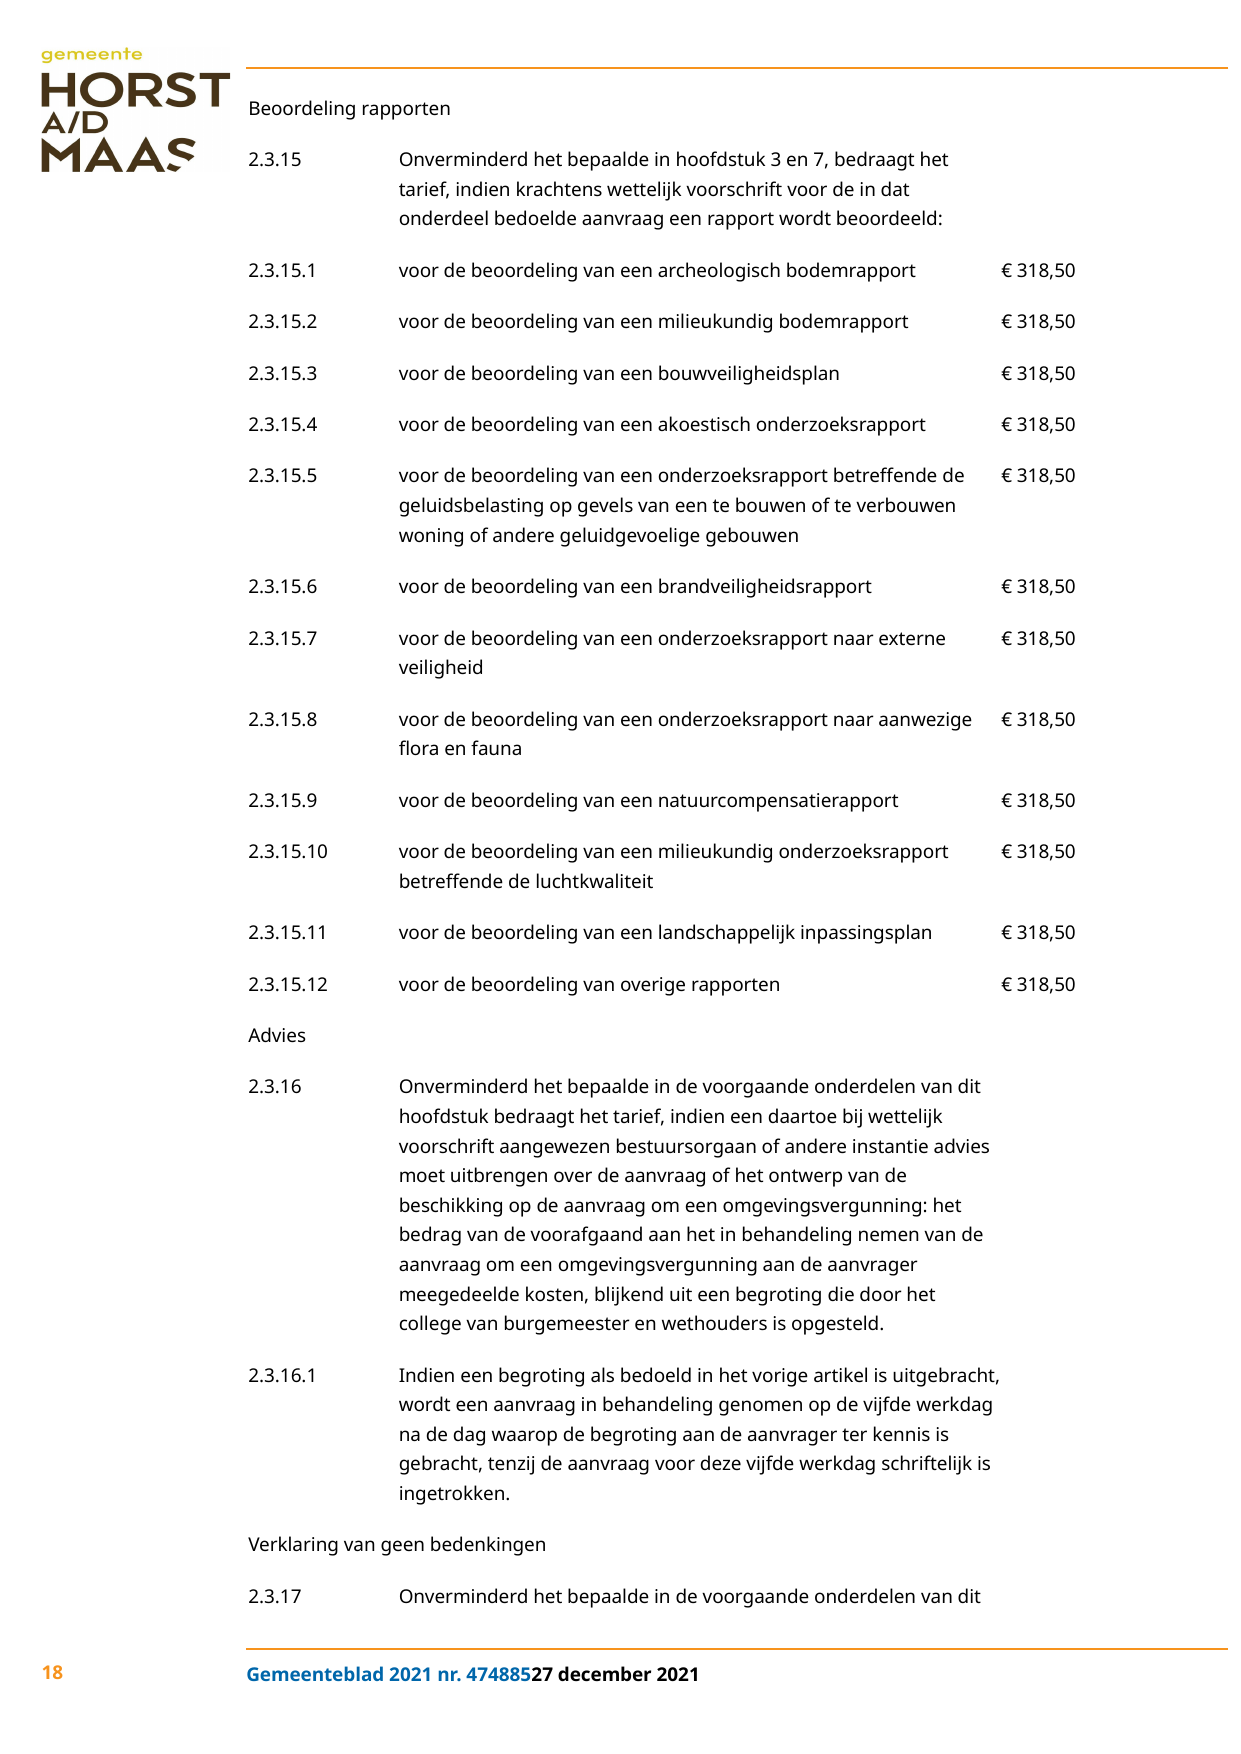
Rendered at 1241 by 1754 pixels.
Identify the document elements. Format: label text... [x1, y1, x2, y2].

table_cell [1001, 894, 1152, 919]
table_cell voor de beoordeling van een milieukundig onderzoeksrapport betreffende de luchtkwaliteit [399, 838, 1001, 894]
table_cell [399, 680, 1001, 706]
table_cell 2.3.15.4 [248, 411, 398, 437]
table_cell € 318,50 [1001, 919, 1152, 945]
table_cell 2.3.15.1 [248, 257, 398, 283]
table_cell [1001, 1583, 1152, 1609]
table_cell Onverminderd het bepaalde in de voorgaande onderdelen van dit [399, 1583, 1001, 1609]
table_cell [248, 680, 398, 706]
table_cell 2.3.16 [248, 1074, 398, 1336]
table_cell voor de beoordeling van een bouwveiligheidsplan [399, 360, 1001, 386]
table_cell [399, 761, 1001, 787]
table_cell voor de beoordeling van een natuurcompensatierapport [399, 787, 1001, 813]
table_cell 2.3.15 [248, 146, 398, 231]
table_cell [399, 1558, 1001, 1583]
table_cell voor de beoordeling van een onderzoeksrapport naar externe veiligheid [399, 625, 1001, 680]
table_cell [248, 1048, 398, 1074]
table_cell [399, 231, 1001, 257]
table_cell [399, 945, 1001, 971]
table_cell € 318,50 [1001, 838, 1152, 894]
table_cell Verklaring van geen bedenkingen [248, 1532, 1001, 1557]
table_cell € 318,50 [1001, 411, 1152, 437]
table_cell voor de beoordeling van een brandveiligheidsrapport [399, 573, 1001, 599]
table_cell [1001, 437, 1152, 463]
table_cell € 318,50 [1001, 971, 1152, 997]
table_cell [1001, 1532, 1152, 1557]
table_cell [399, 334, 1001, 360]
table_cell [1001, 599, 1152, 625]
table_cell [399, 121, 1001, 146]
table_cell voor de beoordeling van een onderzoeksrapport naar aanwezige flora en fauna [399, 706, 1001, 761]
table_cell [1001, 121, 1152, 146]
table_cell Advies [248, 1022, 1001, 1048]
table_cell [399, 283, 1001, 308]
table_cell Beoordeling rapporten [248, 95, 1001, 121]
table_cell € 318,50 [1001, 625, 1152, 680]
table_cell [248, 761, 398, 787]
table_cell voor de beoordeling van een milieukundig bodemrapport [399, 308, 1001, 334]
table_cell [399, 1336, 1001, 1362]
table_cell [399, 386, 1001, 411]
table_cell [248, 121, 398, 146]
table_cell voor de beoordeling van overige rapporten [399, 971, 1001, 997]
table_cell [1001, 1336, 1152, 1362]
table_cell 2.3.15.10 [248, 838, 398, 894]
table_cell 2.3.15.2 [248, 308, 398, 334]
table_cell [1001, 386, 1152, 411]
table_cell Onverminderd het bepaalde in hoofdstuk 3 en 7, bedraagt het tarief, indien krachtens wettelijk voorschrift voor de in dat onderdeel bedoelde aanvraag een rapport wordt beoordeeld: [399, 146, 1001, 231]
table_cell [1001, 1362, 1152, 1506]
table_cell [1001, 1022, 1152, 1048]
table_cell [248, 437, 398, 463]
table_cell [248, 945, 398, 971]
table_cell [248, 813, 398, 838]
table_cell € 318,50 [1001, 787, 1152, 813]
table_cell [1001, 1558, 1152, 1583]
table_cell [1001, 231, 1152, 257]
table_cell [1001, 283, 1152, 308]
table_cell [1001, 1506, 1152, 1532]
table_cell [399, 599, 1001, 625]
table_cell 2.3.15.8 [248, 706, 398, 761]
table_cell [248, 599, 398, 625]
table_cell 2.3.17 [248, 1583, 398, 1609]
table_cell [1001, 1074, 1152, 1336]
table_cell [1001, 95, 1152, 121]
table_cell [248, 1336, 398, 1362]
table_cell [248, 548, 398, 573]
table_cell 2.3.15.6 [248, 573, 398, 599]
table_cell 2.3.15.12 [248, 971, 398, 997]
table_cell [399, 997, 1001, 1022]
table_cell € 318,50 [1001, 573, 1152, 599]
table_cell 2.3.15.5 [248, 463, 398, 548]
table_cell € 318,50 [1001, 257, 1152, 283]
table_cell [399, 813, 1001, 838]
table_cell [248, 997, 398, 1022]
table_cell [248, 231, 398, 257]
table_cell voor de beoordeling van een akoestisch onderzoeksrapport [399, 411, 1001, 437]
table_cell [1001, 1048, 1152, 1074]
table_cell € 318,50 [1001, 308, 1152, 334]
table_cell [1001, 680, 1152, 706]
table_cell [1001, 146, 1152, 231]
table_cell [1001, 548, 1152, 573]
table_cell [1001, 997, 1152, 1022]
table_cell [1001, 945, 1152, 971]
table_cell [399, 548, 1001, 573]
table_cell 2.3.15.9 [248, 787, 398, 813]
table_cell € 318,50 [1001, 706, 1152, 761]
table_cell [248, 894, 398, 919]
table_cell [248, 334, 398, 360]
table_cell [399, 1048, 1001, 1074]
table_cell [248, 283, 398, 308]
table_cell voor de beoordeling van een landschappelijk inpassingsplan [399, 919, 1001, 945]
table_cell [248, 386, 398, 411]
table_cell Indien een begroting als bedoeld in het vorige artikel is uitgebracht, wordt een aanvraag in behandeling genomen op de vijfde werkdag na de dag waarop de begroting aan de aanvrager ter kennis is gebracht, tenzij de aanvraag voor deze vijfde werkdag schriftelijk is ingetrokken. [399, 1362, 1001, 1506]
table_cell [1001, 334, 1152, 360]
table_cell [399, 894, 1001, 919]
table_cell [399, 1506, 1001, 1532]
table_cell [399, 437, 1001, 463]
table_cell 2.3.15.7 [248, 625, 398, 680]
table_cell 2.3.15.11 [248, 919, 398, 945]
table_cell [1001, 813, 1152, 838]
table_cell [248, 1506, 398, 1532]
picture [41, 47, 231, 172]
table_cell [248, 1558, 398, 1583]
table_cell [1001, 761, 1152, 787]
table_cell voor de beoordeling van een archeologisch bodemrapport [399, 257, 1001, 283]
table_cell 2.3.15.3 [248, 360, 398, 386]
table_cell Onverminderd het bepaalde in de voorgaande onderdelen van dit hoofdstuk bedraagt het tarief, indien een daartoe bij wettelijk voorschrift aangewezen bestuursorgaan of andere instantie advies moet uitbrengen over de aanvraag of het ontwerp van de beschikking op de aanvraag om een omgevingsvergunning: het bedrag van de voorafgaand aan het in behandeling nemen van de aanvraag om een omgevingsvergunning aan de aanvrager meegedeelde kosten, blijkend uit een begroting die door het college van burgemeester en wethouders is opgesteld. [399, 1074, 1001, 1336]
table_cell 2.3.16.1 [248, 1362, 398, 1506]
table_cell € 318,50 [1001, 360, 1152, 386]
table_cell voor de beoordeling van een onderzoeksrapport betreffende de geluidsbelasting op gevels van een te bouwen of te verbouwen woning of andere geluidgevoelige gebouwen [399, 463, 1001, 548]
table_cell € 318,50 [1001, 463, 1152, 548]
